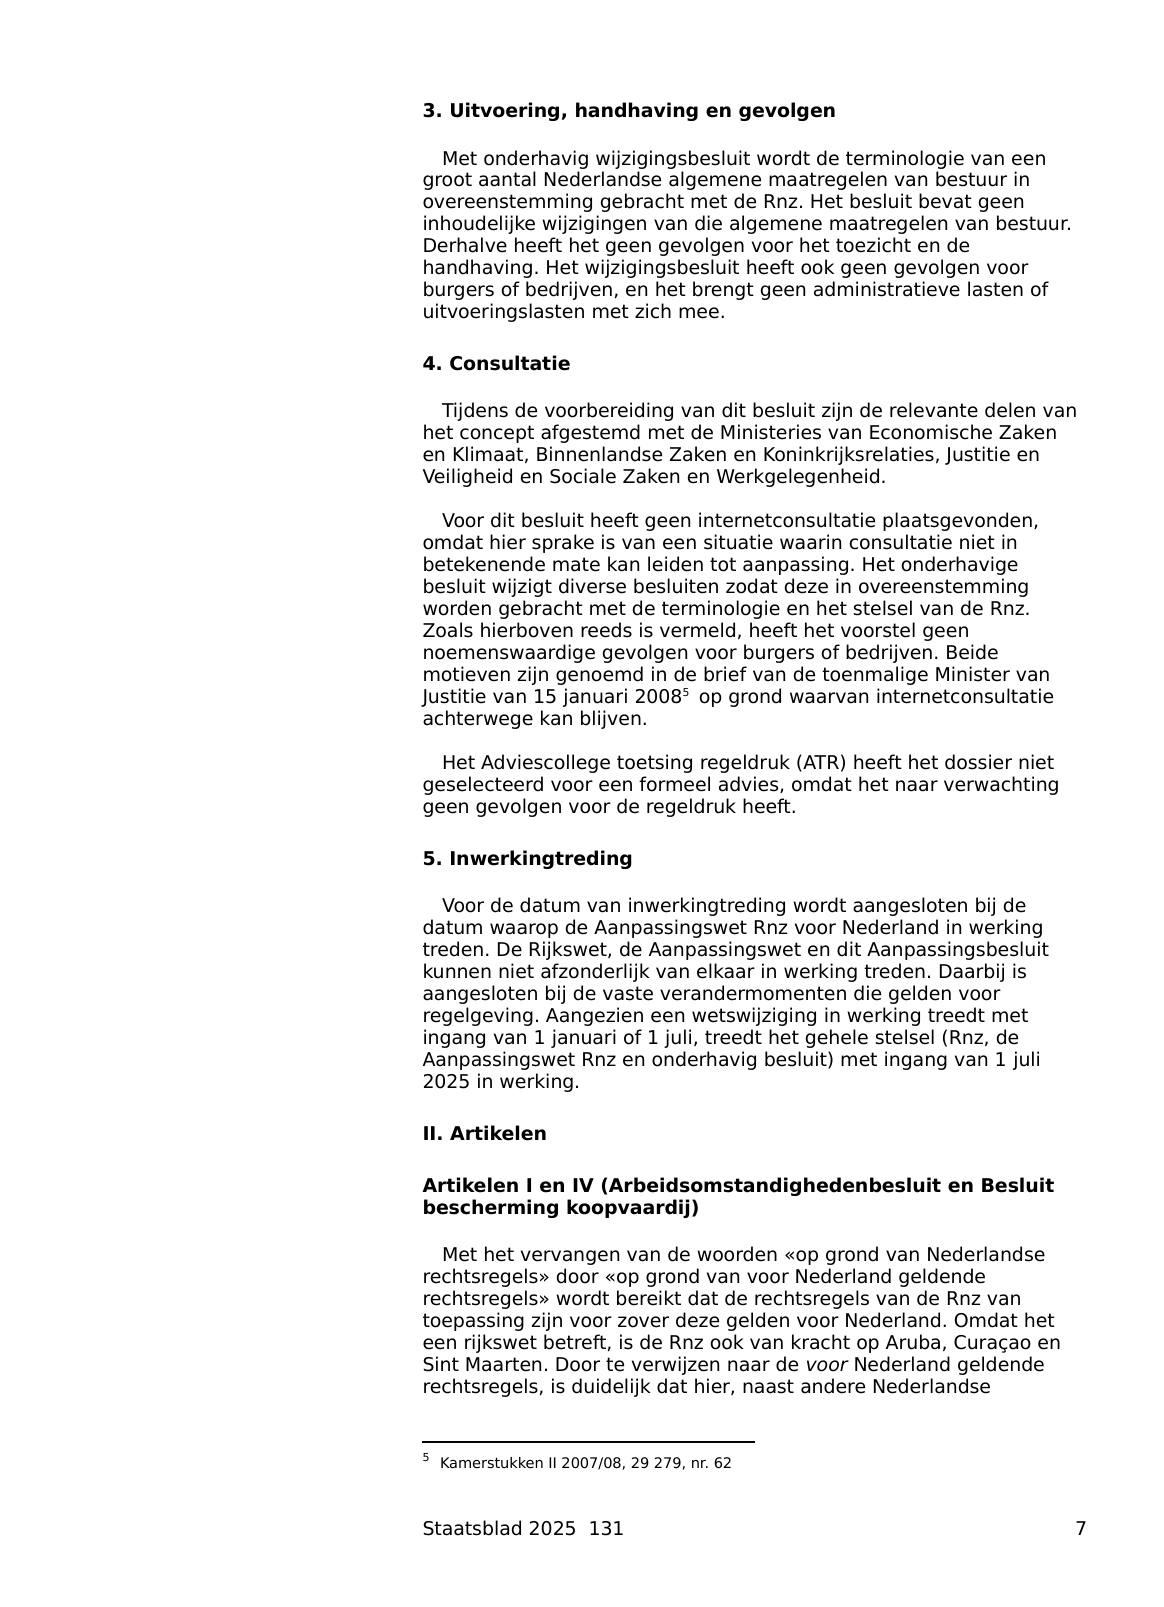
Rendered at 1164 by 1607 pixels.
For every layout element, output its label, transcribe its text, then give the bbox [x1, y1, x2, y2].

text Met het vervangen van de woorden «op grond van Nederlandse rechtsregels» door «op grond van voor Nederland geldende rechtsregels» wordt bereikt dat de rechtsregels van de Rnz van toepassing zijn voor zover deze gelden voor Nederland. Omdat het een rijkswet betreft, is de Rnz ook van kracht op Aruba, Curaçao en Sint Maarten. Door te verwijzen naar de voor Nederland geldende rechtsregels, is duidelijk dat hier, naast andere Nederlandse [422, 1244, 1087, 1398]
text Tijdens de voorbereiding van dit besluit zijn de relevante delen van het concept afgestemd met de Ministeries van Economische Zaken en Klimaat, Binnenlandse Zaken en Koninkrijksrelaties, Justitie en Veiligheid en Sociale Zaken en Werkgelegenheid. [422, 400, 1087, 488]
subtitle 3. Uitvoering, handhaving en gevolgen [422, 100, 1087, 122]
subtitle 4. Consultatie [422, 353, 1087, 375]
text Voor de datum van inwerkingtreding wordt aangesloten bij de datum waarop de Aanpassingswet Rnz voor Nederland in werking treden. De Rijkswet, de Aanpassingswet en dit Aanpassingsbesluit kunnen niet afzonderlijk van elkaar in werking treden. Daarbij is aangesloten bij de vaste verandermomenten die gelden voor regelgeving. Aangezien een wetswijziging in werking treedt met ingang van 1 januari of 1 juli, treedt het gehele stelsel (Rnz, de Aanpassingswet Rnz en onderhavig besluit) met ingang van 1 juli 2025 in werking. [422, 895, 1087, 1093]
text Het Adviescollege toetsing regeldruk (ATR) heeft het dossier niet geselecteerd voor een formeel advies, omdat het naar verwachting geen gevolgen voor de regeldruk heeft. [422, 752, 1087, 818]
text Met onderhavig wijzigingsbesluit wordt de terminologie van een groot aantal Nederlandse algemene maatregelen van bestuur in overeenstemming gebracht met de Rnz. Het besluit bevat geen inhoudelijke wijzigingen van die algemene maatregelen van bestuur. Derhalve heeft het geen gevolgen voor het toezicht en de handhaving. Het wijzigingsbesluit heeft ook geen gevolgen voor burgers of bedrijven, en het brengt geen administratieve lasten of uitvoeringslasten met zich mee. [422, 147, 1087, 323]
text Kamerstukken II 2007/08, 29 279, nr. 62 [422, 1451, 1087, 1473]
subtitle II. Artikelen [422, 1123, 1087, 1145]
subtitle Artikelen I en IV (Arbeidsomstandighedenbesluit en Besluit bescherming koopvaardij) [422, 1175, 1087, 1219]
subtitle 5. Inwerkingtreding [422, 848, 1087, 870]
text Voor dit besluit heeft geen internetconsultatie plaatsgevonden, omdat hier sprake is van een situatie waarin consultatie niet in betekenende mate kan leiden tot aanpassing. Het onderhavige besluit wijzigt diverse besluiten zodat deze in overeenstemming worden gebracht met de terminologie en het stelsel van de Rnz. Zoals hierboven reeds is vermeld, heeft het voorstel geen noemenswaardige gevolgen voor burgers of bedrijven. Beide motieven zijn genoemd in de brief van de toenmalige Minister van Justitie van 15 januari 2008 op grond waarvan internetconsultatie achterwege kan blijven. [422, 510, 1087, 730]
